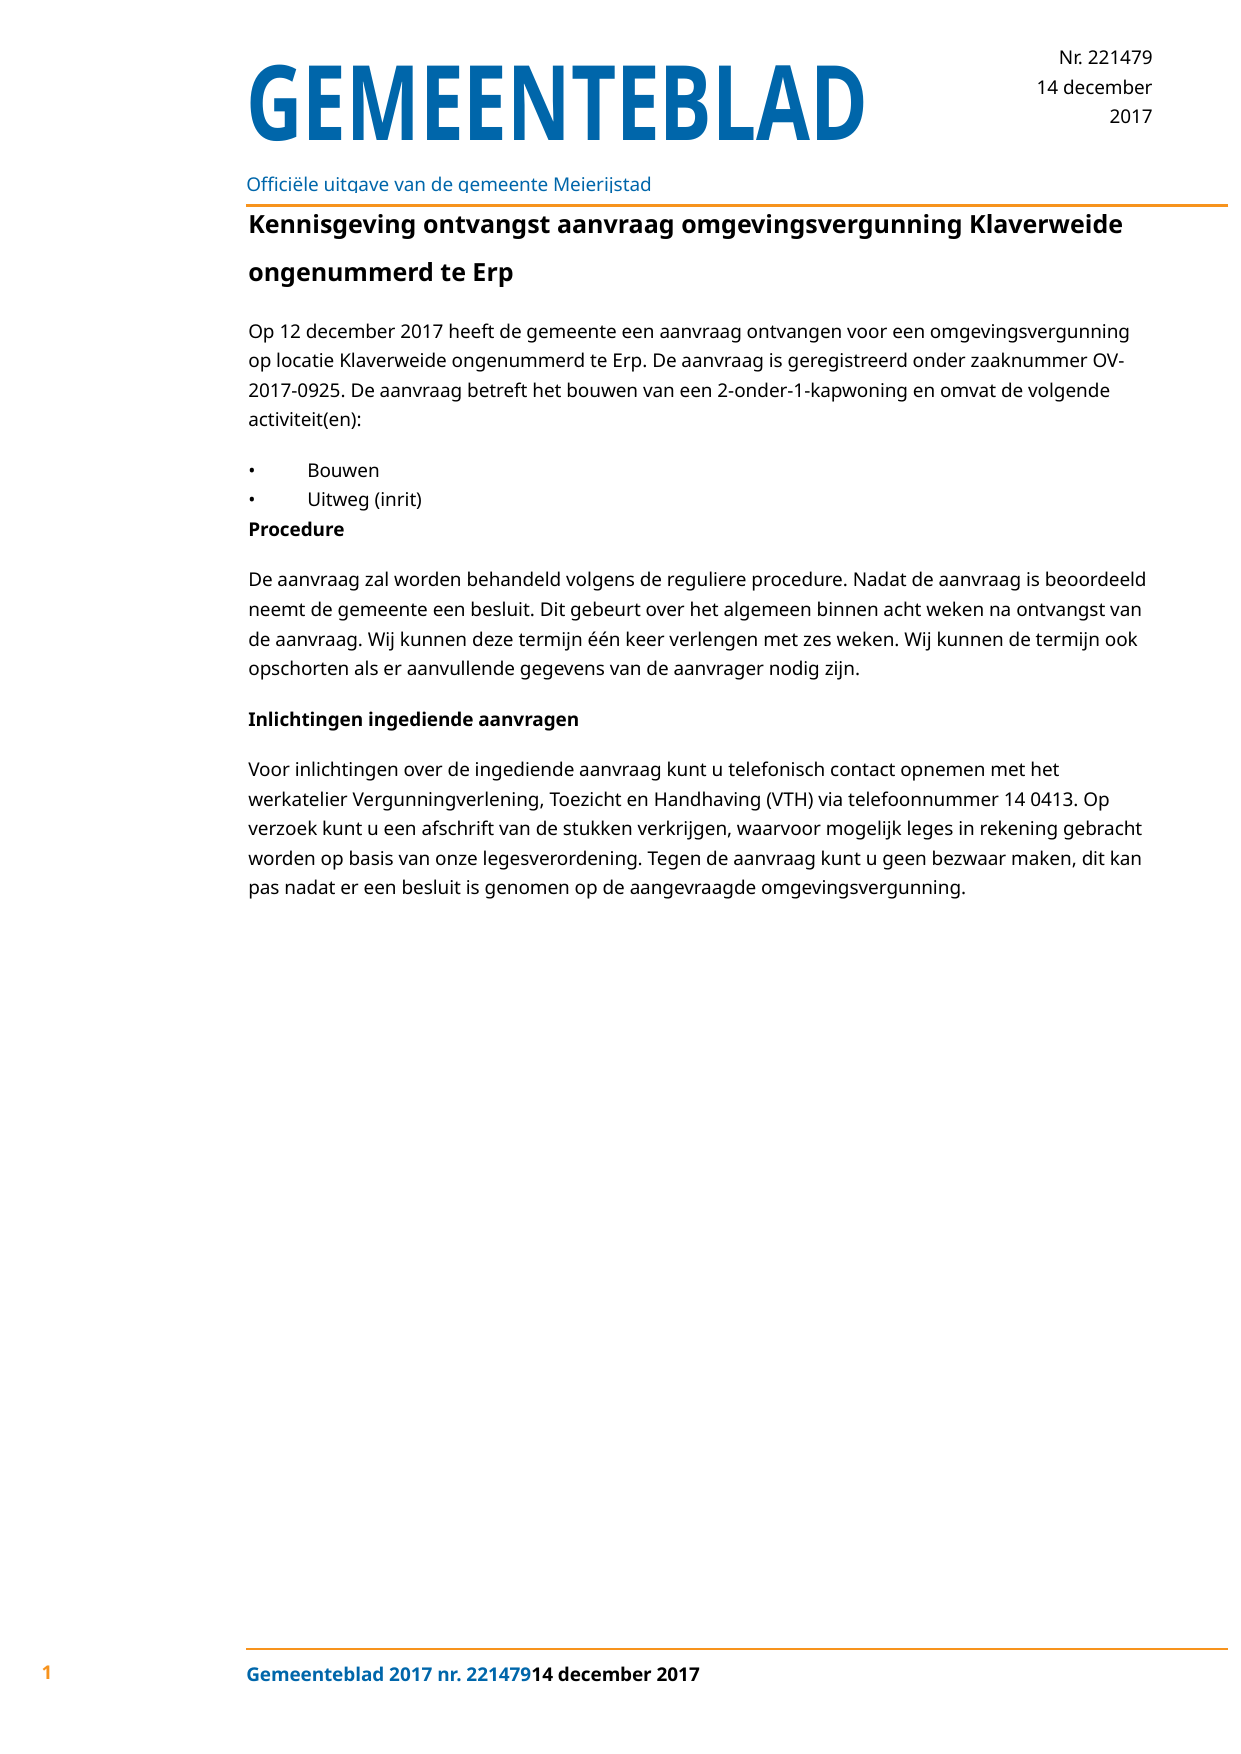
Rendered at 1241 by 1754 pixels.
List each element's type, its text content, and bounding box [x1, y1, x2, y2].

text Op 12 december 2017 heeft de gemeente een aanvraag ontvangen voor een omgevingsvergunning op locatie Klaverweide ongenummerd te Erp. De aanvraag is geregistreerd onder zaaknummer OV-2017-0925. De aanvraag betreft het bouwen van een 2-onder-1-kapwoning en omvat de volgende activiteit(en): [248, 318, 1152, 432]
picture [41, 47, 231, 172]
text De aanvraag zal worden behandeld volgens de reguliere procedure. Nadat de aanvraag is beoordeeld neemt de gemeente een besluit. Dit gebeurt over het algemeen binnen acht weken na ontvangst van de aanvraag. Wij kunnen deze termijn één keer verlengen met zes weken. Wij kunnen de termijn ook opschorten als er aanvullende gegevens van de aanvrager nodig zijn. [248, 567, 1152, 681]
text Procedure [248, 516, 1152, 542]
text Voor inlichtingen over de ingediende aanvraag kunt u telefonisch contact opnemen met het werkatelier Vergunningverlening, Toezicht en Handhaving (VTH) via telefoonnummer 14 0413. Op verzoek kunt u een afschrift van de stukken verkrijgen, waarvoor mogelijk leges in rekening gebracht worden op basis van onze legesverordening. Tegen de aanvraag kunt u geen bezwaar maken, dit kan pas nadat er een besluit is genomen op de aangevraagde omgevingsvergunning. [248, 756, 1152, 900]
list Bouwen [248, 457, 1152, 483]
list Uitweg (inrit) [248, 487, 1152, 512]
text Kennisgeving ontvangst aanvraag omgevingsvergunning Klaverweide ongenummerd te Erp [248, 207, 1152, 288]
text Inlichtingen ingediende aanvragen [248, 706, 1152, 732]
